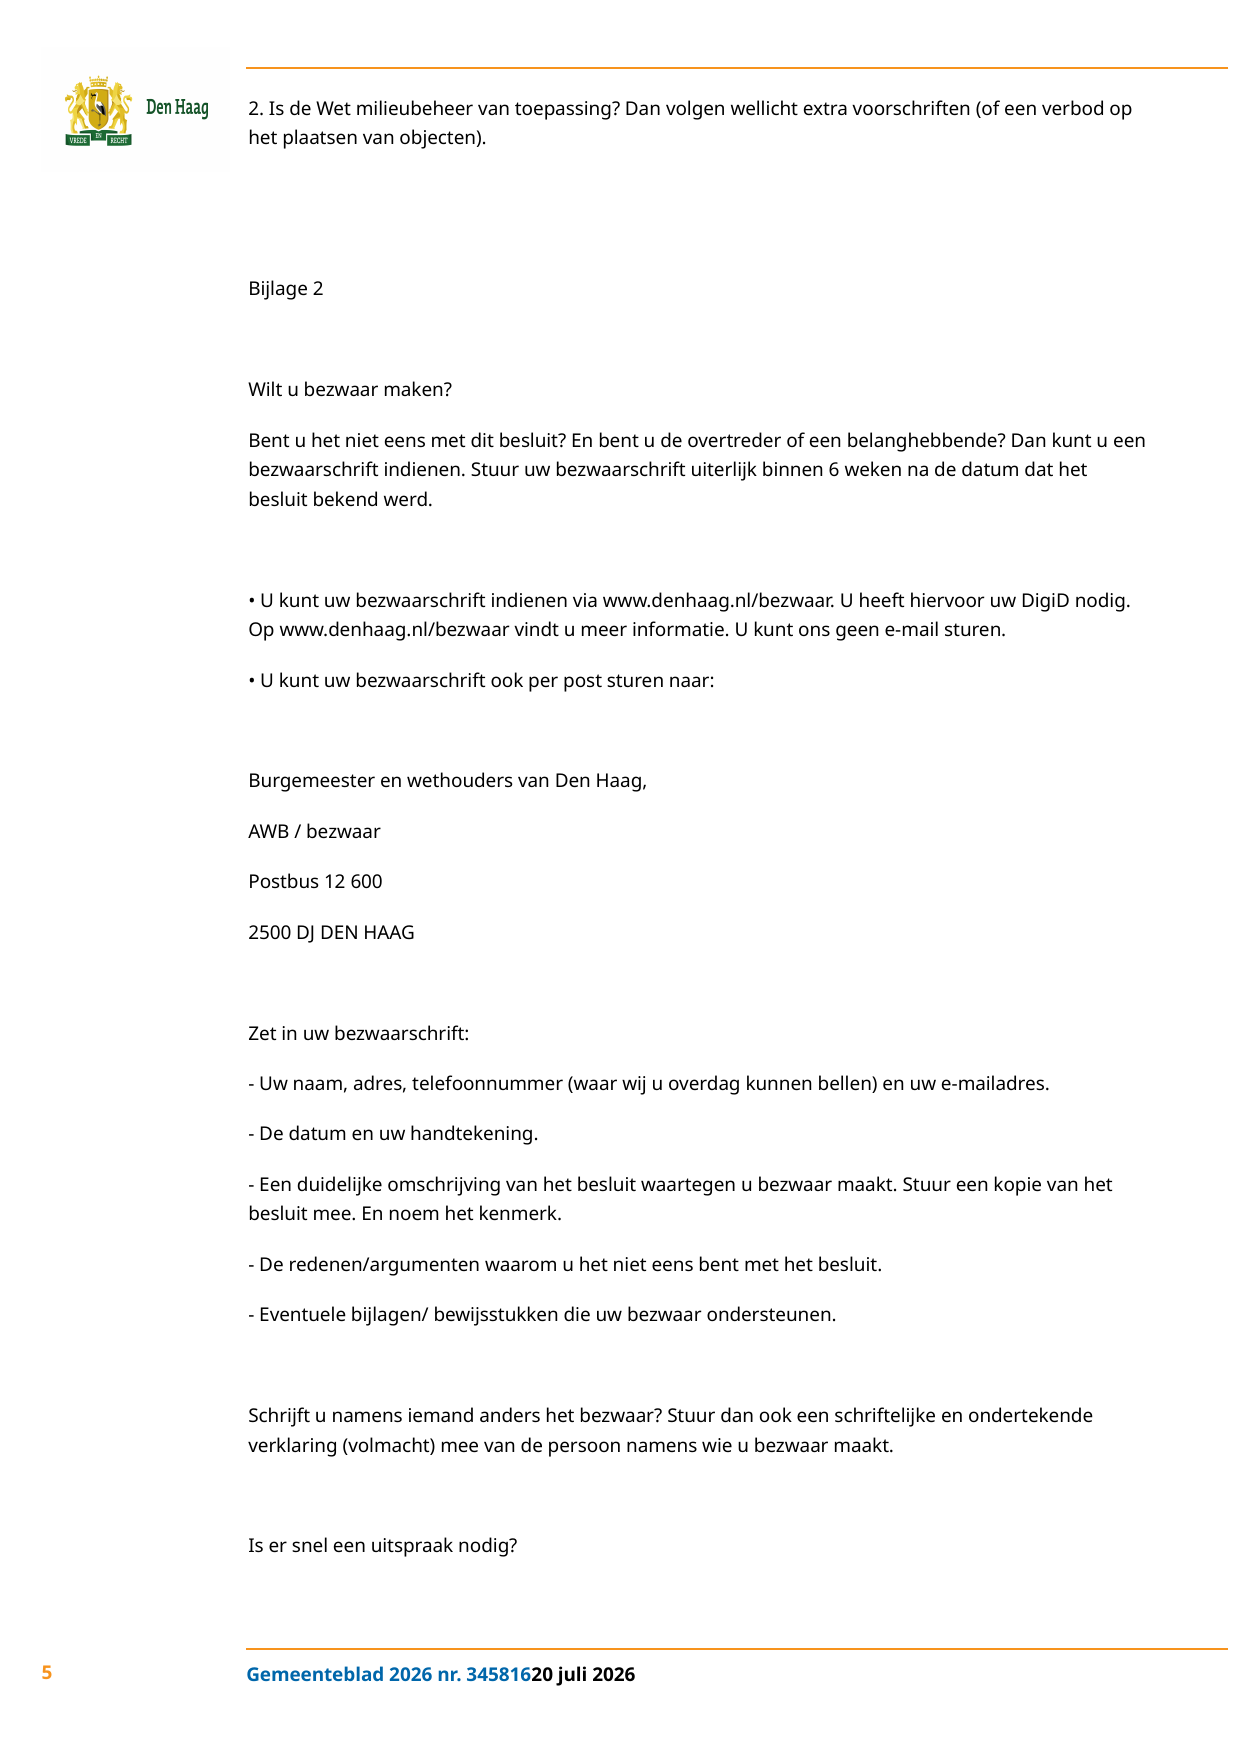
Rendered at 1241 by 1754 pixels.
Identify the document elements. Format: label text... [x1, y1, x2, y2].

text - Eventuele bijlagen/ bewijsstukken die uw bezwaar ondersteunen. [248, 1301, 1152, 1327]
text - De redenen/argumenten waarom u het niet eens bent met het besluit. [248, 1251, 1152, 1277]
text 2. Is de Wet milieubeheer van toepassing? Dan volgen wellicht extra voorschriften (of een verbod op het plaatsen van objecten). [248, 95, 1152, 150]
text • U kunt uw bezwaarschrift ook per post sturen naar: [248, 667, 1152, 693]
text 2500 DJ DEN HAAG [248, 919, 1152, 945]
text Postbus 12 600 [248, 868, 1152, 894]
text Is er snel een uitspraak nodig? [248, 1533, 1152, 1558]
text Bent u het niet eens met dit besluit? En bent u de overtreder of een belanghebbende? Dan kunt u een bezwaarschrift indienen. Stuur uw bezwaarschrift uiterlijk binnen 6 weken na de datum dat het besluit bekend werd. [248, 427, 1152, 512]
text Bijlage 2 [248, 276, 1152, 301]
text AWB / bezwaar [248, 818, 1152, 844]
text - De datum en uw handtekening. [248, 1121, 1152, 1146]
text Wilt u bezwaar maken? [248, 376, 1152, 402]
text • U kunt uw bezwaarschrift indienen via www.denhaag.nl/bezwaar. U heeft hiervoor uw DigiD nodig. Op www.denhaag.nl/bezwaar vindt u meer informatie. U kunt ons geen e-mail sturen. [248, 587, 1152, 642]
text - Uw naam, adres, telefoonnummer (waar wij u overdag kunnen bellen) en uw e-mailadres. [248, 1070, 1152, 1096]
text - Een duidelijke omschrijving van het besluit waartegen u bezwaar maakt. Stuur een kopie van het besluit mee. En noem het kenmerk. [248, 1171, 1152, 1226]
text Schrijft u namens iemand anders het bezwaar? Stuur dan ook een schriftelijke en ondertekende verklaring (volmacht) mee van de persoon namens wie u bezwaar maakt. [248, 1402, 1152, 1458]
text Burgemeester en wethouders van Den Haag, [248, 768, 1152, 793]
picture [41, 47, 231, 172]
text Zet in uw bezwaarschrift: [248, 1020, 1152, 1046]
